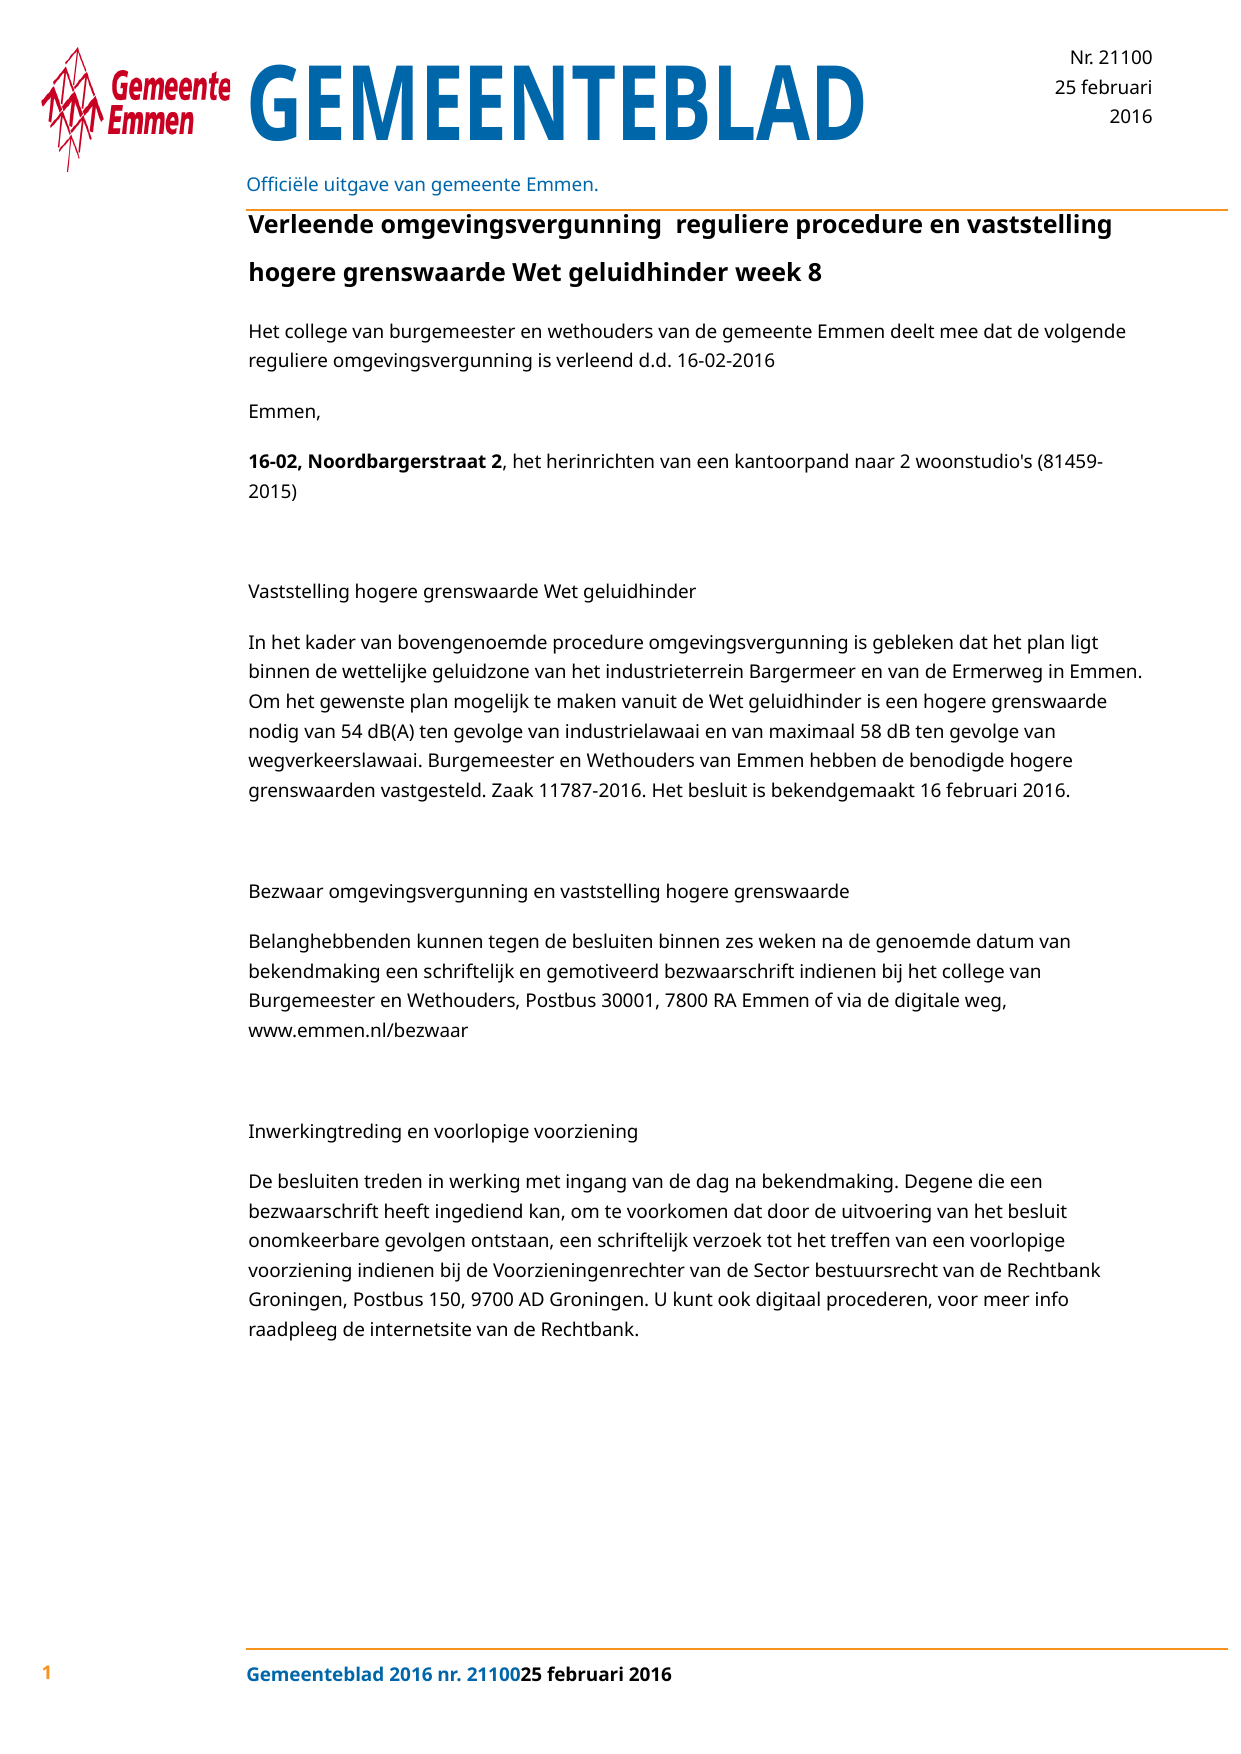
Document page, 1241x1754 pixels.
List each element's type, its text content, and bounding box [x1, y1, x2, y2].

text Het college van burgemeester en wethouders van de gemeente Emmen deelt mee dat de volgende reguliere omgevingsvergunning is verleend d.d. 16-02-2016 [248, 318, 1152, 373]
text Vaststelling hogere grenswaarde Wet geluidhinder [248, 579, 1152, 604]
text Belanghebbenden kunnen tegen de besluiten binnen zes weken na de genoemde datum van bekendmaking een schriftelijk en gemotiveerd bezwaarschrift indienen bij het college van Burgemeester en Wethouders, Postbus 30001, 7800 RA Emmen of via de digitale weg, www.emmen.nl/bezwaar [248, 928, 1152, 1043]
text Verleende omgevingsvergunning reguliere procedure en vaststelling hogere grenswaarde Wet geluidhinder week 8 [248, 211, 1152, 288]
text Inwerkingtreding en voorlopige voorziening [248, 1118, 1152, 1144]
text 16-02, Noordbargerstraat 2, het herinrichten van een kantoorpand naar 2 woonstudio's (81459-2015) [248, 448, 1152, 504]
text In het kader van bovengenoemde procedure omgevingsvergunning is gebleken dat het plan ligt binnen de wettelijke geluidzone van het industrieterrein Bargermeer en van de Ermerweg in Emmen. Om het gewenste plan mogelijk te maken vanuit de Wet geluidhinder is een hogere grenswaarde nodig van 54 dB(A) ten gevolge van industrielawaai en van maximaal 58 dB ten gevolge van wegverkeerslawaai. Burgemeester en Wethouders van Emmen hebben de benodigde hogere grenswaarden vastgesteld. Zaak 11787-2016. Het besluit is bekendgemaakt 16 februari 2016. [248, 629, 1152, 803]
text De besluiten treden in werking met ingang van de dag na bekendmaking. Degene die een bezwaarschrift heeft ingediend kan, om te voorkomen dat door de uitvoering van het besluit onomkeerbare gevolgen ontstaan, een schriftelijk verzoek tot het treffen van een voorlopige voorziening indienen bij de Voorzieningenrechter van de Sector bestuursrecht van de Rechtbank Groningen, Postbus 150, 9700 AD Groningen. U kunt ook digitaal procederen, voor meer info raadpleeg de internetsite van de Rechtbank. [248, 1168, 1152, 1342]
text Emmen, [248, 398, 1152, 424]
picture [41, 47, 231, 172]
text Bezwaar omgevingsvergunning en vaststelling hogere grenswaarde [248, 878, 1152, 904]
